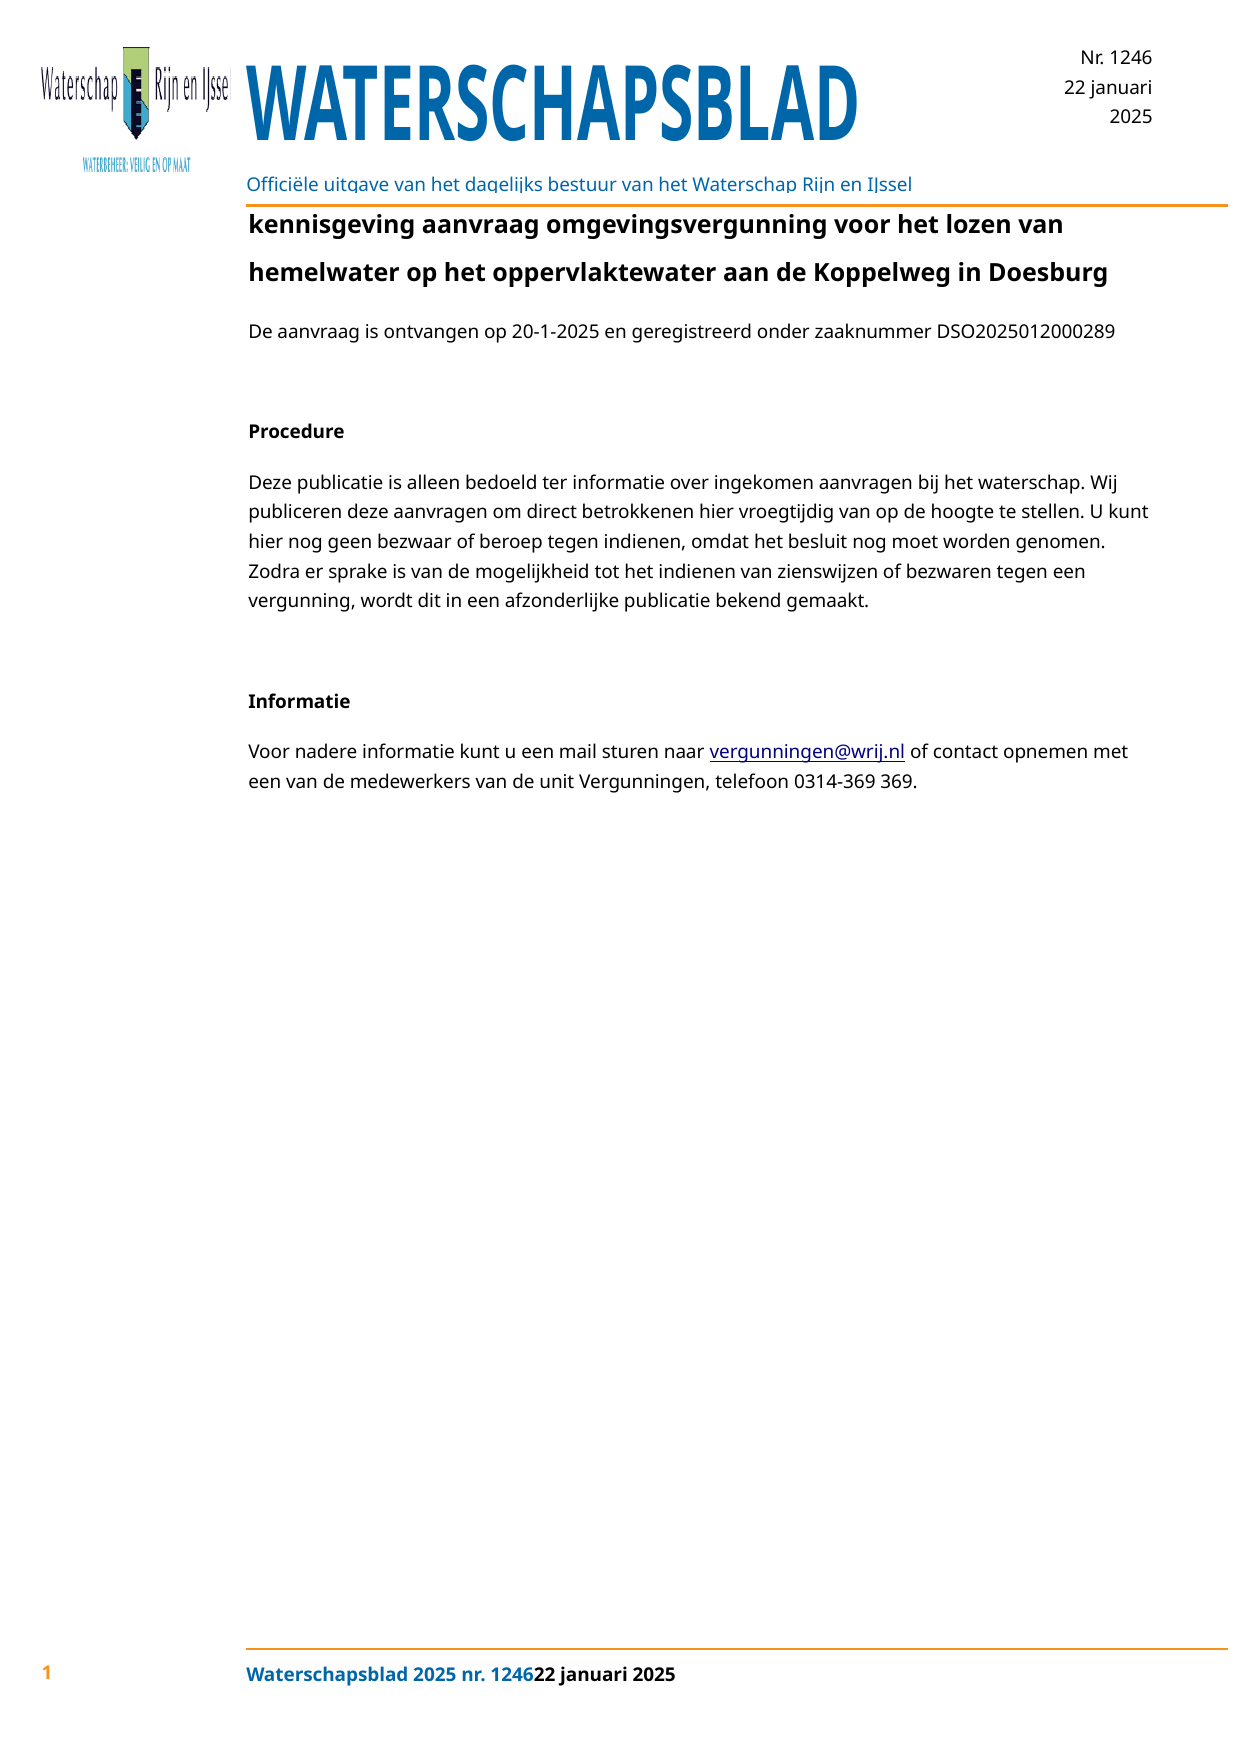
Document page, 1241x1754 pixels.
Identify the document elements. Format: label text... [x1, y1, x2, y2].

text kennisgeving aanvraag omgevingsvergunning voor het lozen van hemelwater op het oppervlaktewater aan de Koppelweg in Doesburg [248, 207, 1152, 288]
text Informatie [248, 688, 1152, 714]
text De aanvraag is ontvangen op 20-1-2025 en geregistreerd onder zaaknummer DSO2025012000289 [248, 318, 1152, 344]
text Voor nadere informatie kunt u een mail sturen naar vergunningen@wrij.nl of contact opnemen met een van de medewerkers van de unit Vergunningen, telefoon 0314-369 369. [248, 739, 1152, 794]
text Procedure [248, 419, 1152, 444]
text Deze publicatie is alleen bedoeld ter informatie over ingekomen aanvragen bij het waterschap. Wij publiceren deze aanvragen om direct betrokkenen hier vroegtijdig van op de hoogte te stellen. U kunt hier nog geen bezwaar of beroep tegen indienen, omdat het besluit nog moet worden genomen. Zodra er sprake is van de mogelijkheid tot het indienen van zienswijzen of bezwaren tegen een vergunning, wordt dit in een afzonderlijke publicatie bekend gemaakt. [248, 469, 1152, 613]
picture [41, 47, 231, 172]
